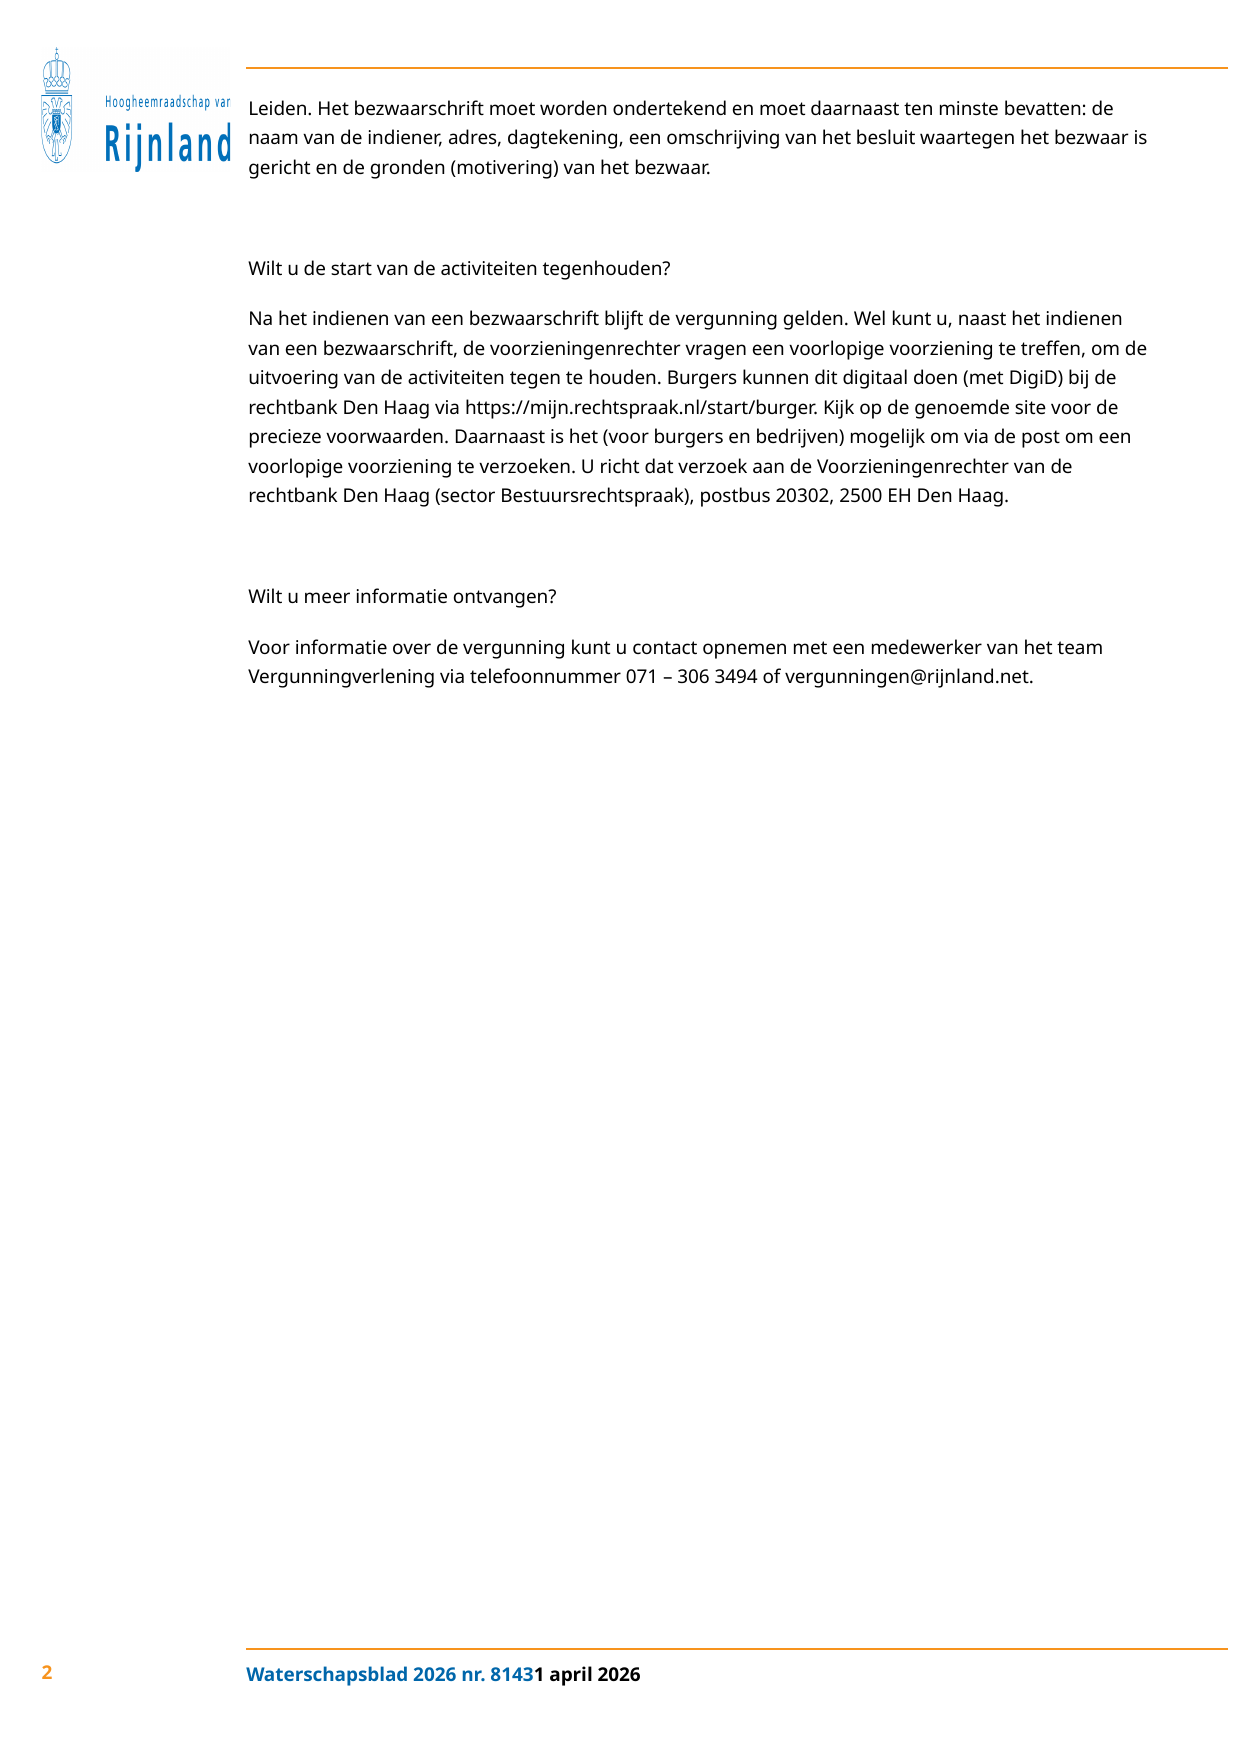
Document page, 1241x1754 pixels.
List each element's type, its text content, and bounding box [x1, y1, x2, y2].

picture [41, 47, 231, 172]
text Na het indienen van een bezwaarschrift blijft de vergunning gelden. Wel kunt u, naast het indienen van een bezwaarschrift, de voorzieningenrechter vragen een voorlopige voorziening te treffen, om de uitvoering van de activiteiten tegen te houden. Burgers kunnen dit digitaal doen (met DigiD) bij de rechtbank Den Haag via https://mijn.rechtspraak.nl/start/burger. Kijk op de genoemde site voor de precieze voorwaarden. Daarnaast is het (voor burgers en bedrijven) mogelijk om via de post om een voorlopige voorziening te verzoeken. U richt dat verzoek aan de Voorzieningenrechter van de rechtbank Den Haag (sector Bestuursrechtspraak), postbus 20302, 2500 EH Den Haag. [248, 305, 1152, 508]
text Voor informatie over de vergunning kunt u contact opnemen met een medewerker van het team Vergunningverlening via telefoonnummer 071 – 306 3494 of vergunningen@rijnland.net. [248, 634, 1152, 689]
text Leiden. Het bezwaarschrift moet worden ondertekend en moet daarnaast ten minste bevatten: de naam van de indiener, adres, dagtekening, een omschrijving van het besluit waartegen het bezwaar is gericht en de gronden (motivering) van het bezwaar. [248, 95, 1152, 180]
text Wilt u de start van de activiteiten tegenhouden? [248, 255, 1152, 281]
text Wilt u meer informatie ontvangen? [248, 583, 1152, 609]
